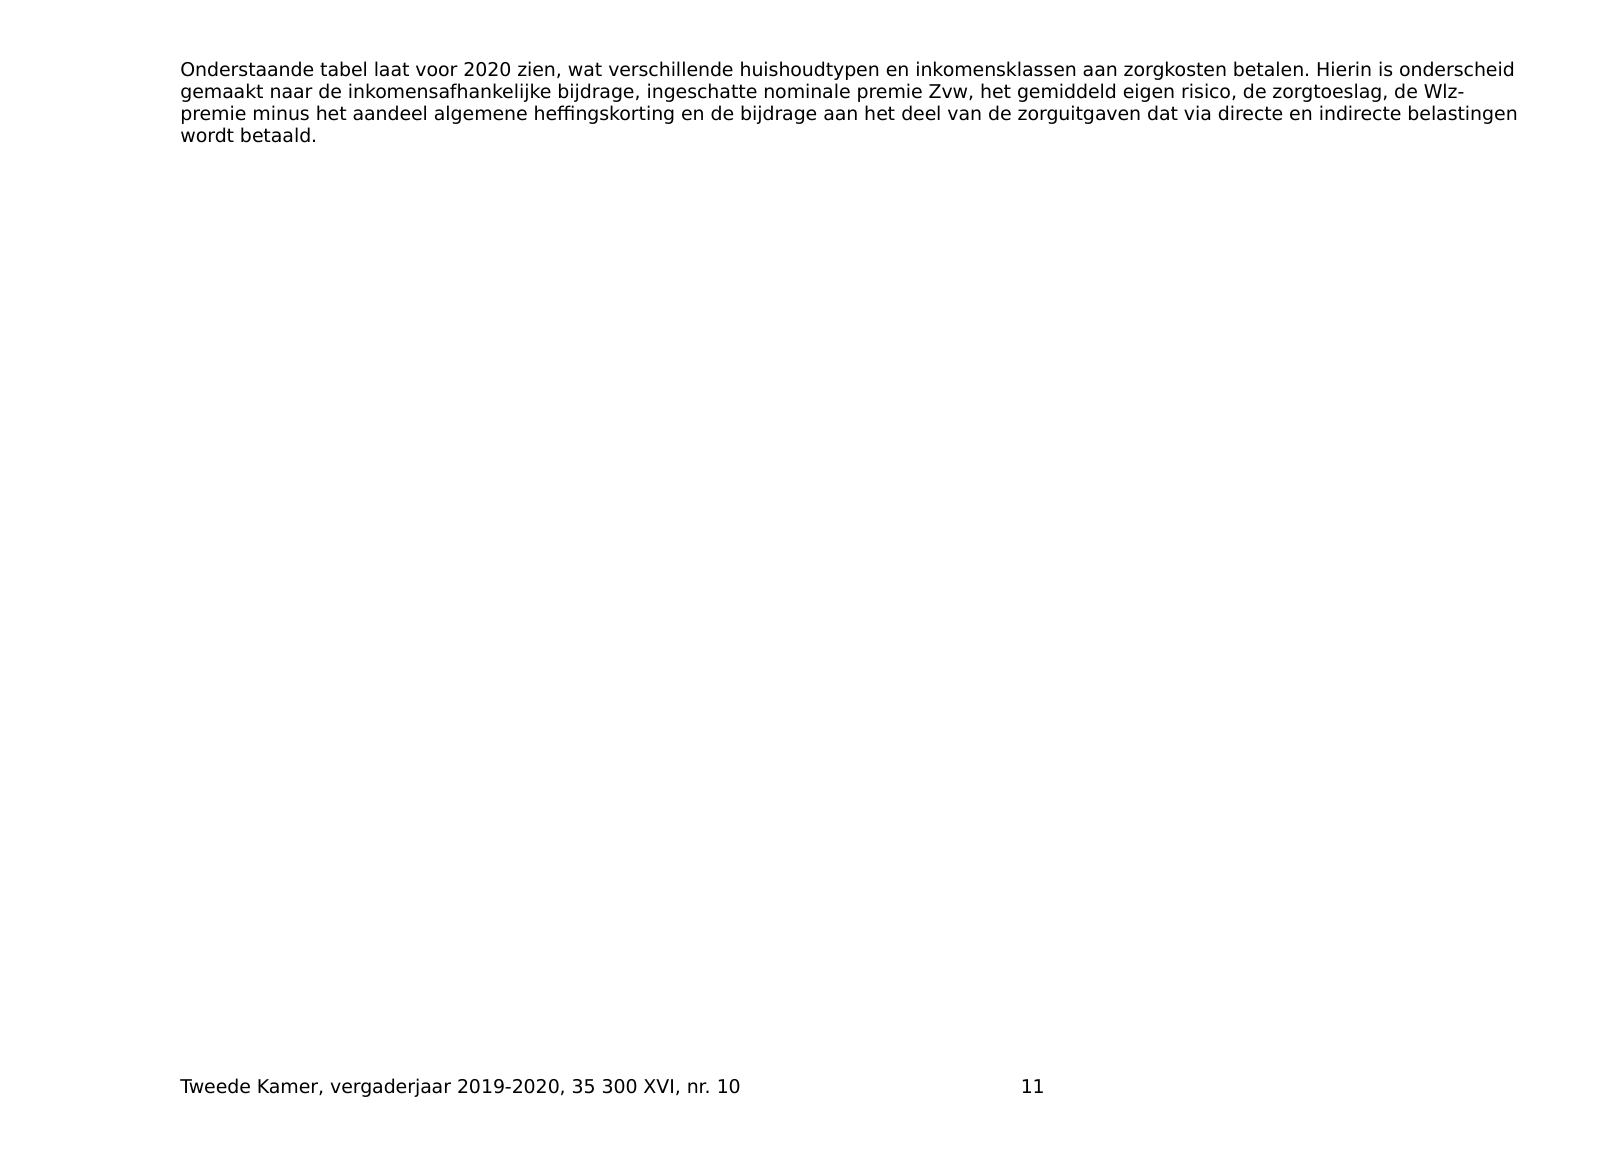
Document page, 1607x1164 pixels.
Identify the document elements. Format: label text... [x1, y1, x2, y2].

text Onderstaande tabel laat voor 2020 zien, wat verschillende huishoudtypen en inkomensklassen aan zorgkosten betalen. Hierin is onderscheid gemaakt naar de inkomensafhankelijke bijdrage, ingeschatte nominale premie Zvw, het gemiddeld eigen risico, de zorgtoeslag, de Wlz-premie minus het aandeel algemene heffingskorting en de bijdrage aan het deel van de zorguitgaven dat via directe en indirecte belastingen wordt betaald. [180, 59, 1529, 147]
